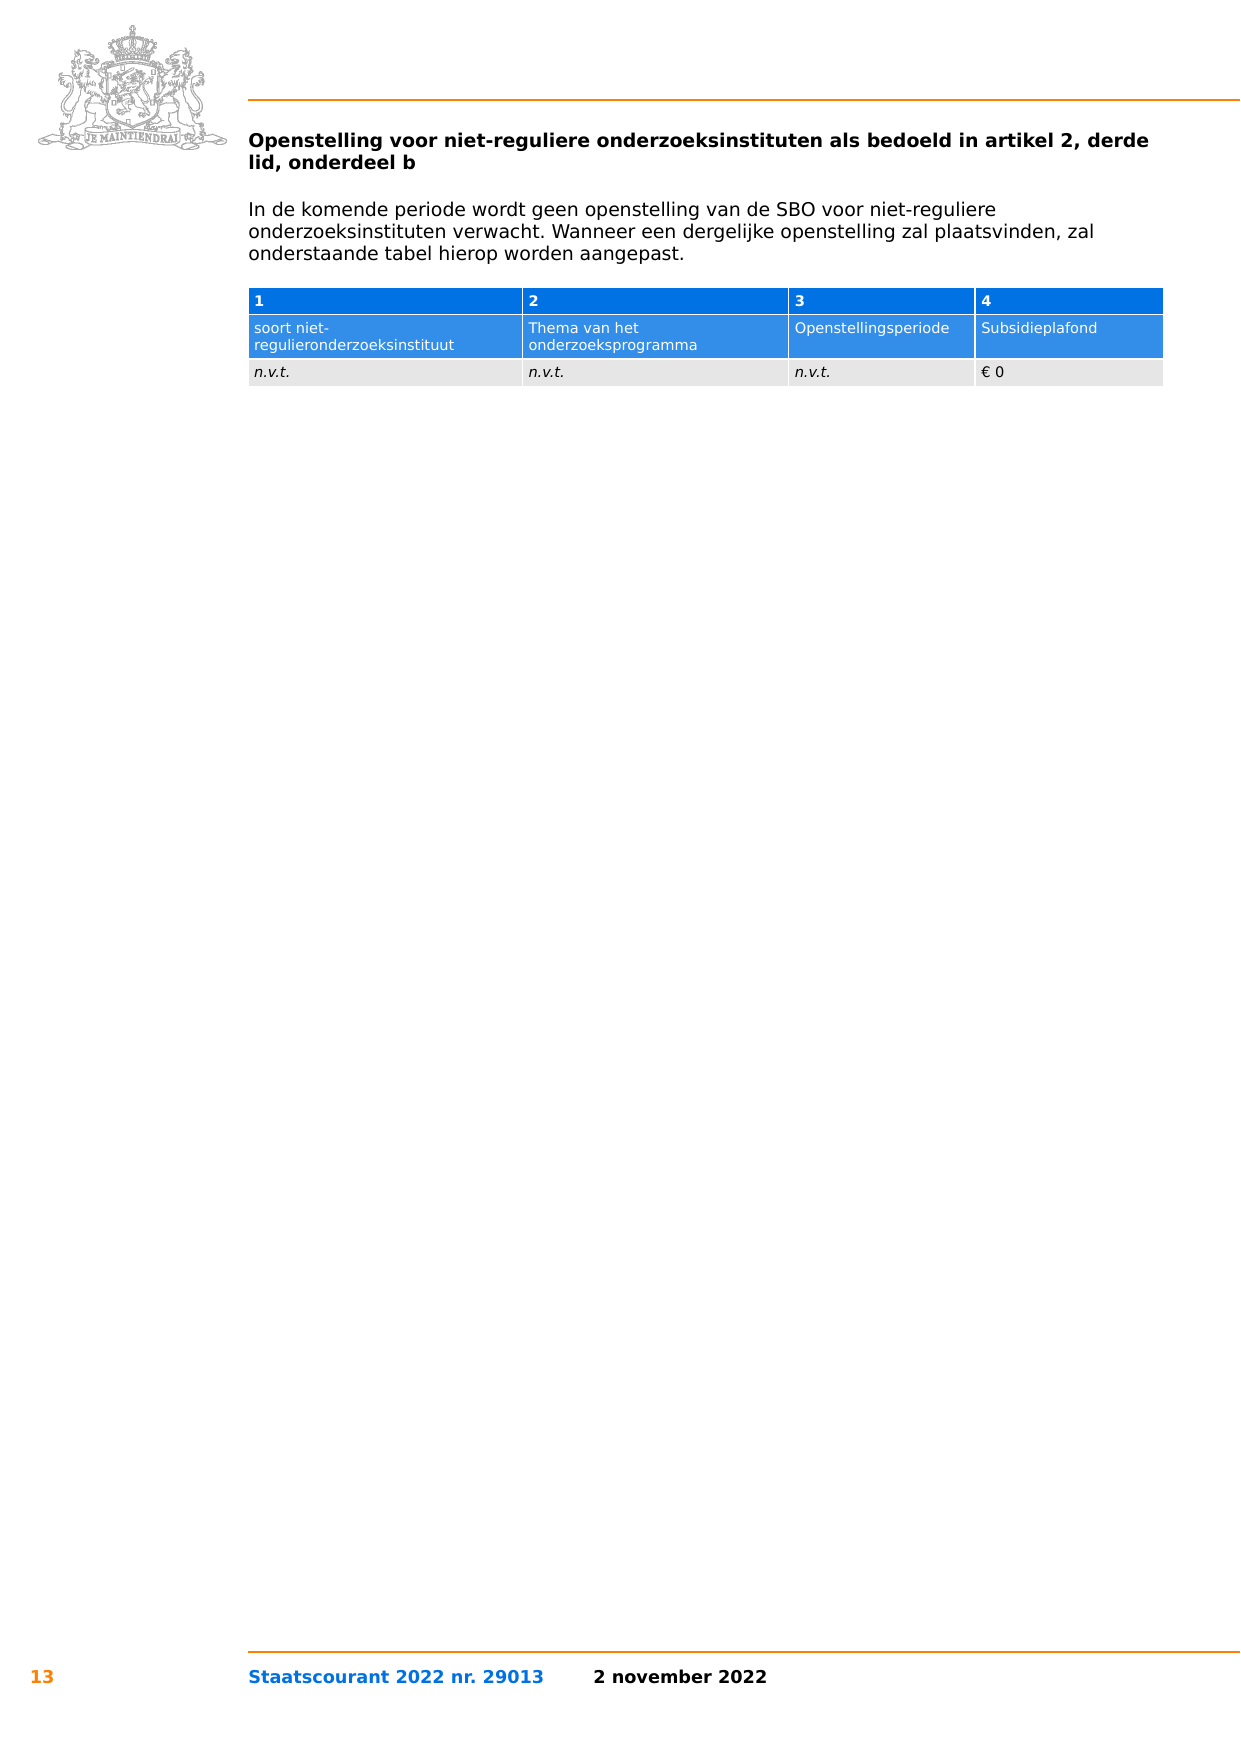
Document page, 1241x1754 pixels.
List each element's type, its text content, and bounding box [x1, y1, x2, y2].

table_cell Subsidieplafond [976, 315, 1163, 358]
table_cell Thema van het onderzoeksprogramma [523, 315, 788, 358]
table_cell soort niet-regulieronderzoeksinstituut [249, 315, 522, 358]
table_header 4 [976, 288, 1163, 314]
table_cell Openstellingsperiode [789, 315, 974, 358]
table_cell n.v.t. [249, 360, 522, 386]
picture [38, 25, 227, 150]
text In de komende periode wordt geen openstelling van de SBO voor niet-reguliere onderzoeksinstituten verwacht. Wanneer een dergelijke openstelling zal plaatsvinden, zal onderstaande tabel hierop worden aangepast. [248, 199, 1163, 265]
table_header 2 [523, 288, 788, 314]
table_cell € 0 [976, 360, 1163, 386]
table_header 1 [249, 288, 522, 314]
table_cell n.v.t. [523, 360, 788, 386]
subtitle Openstelling voor niet-reguliere onderzoeksinstituten als bedoeld in artikel 2, derde lid, onderdeel b [248, 130, 1163, 174]
table_header 3 [789, 288, 974, 314]
table_cell n.v.t. [789, 360, 974, 386]
